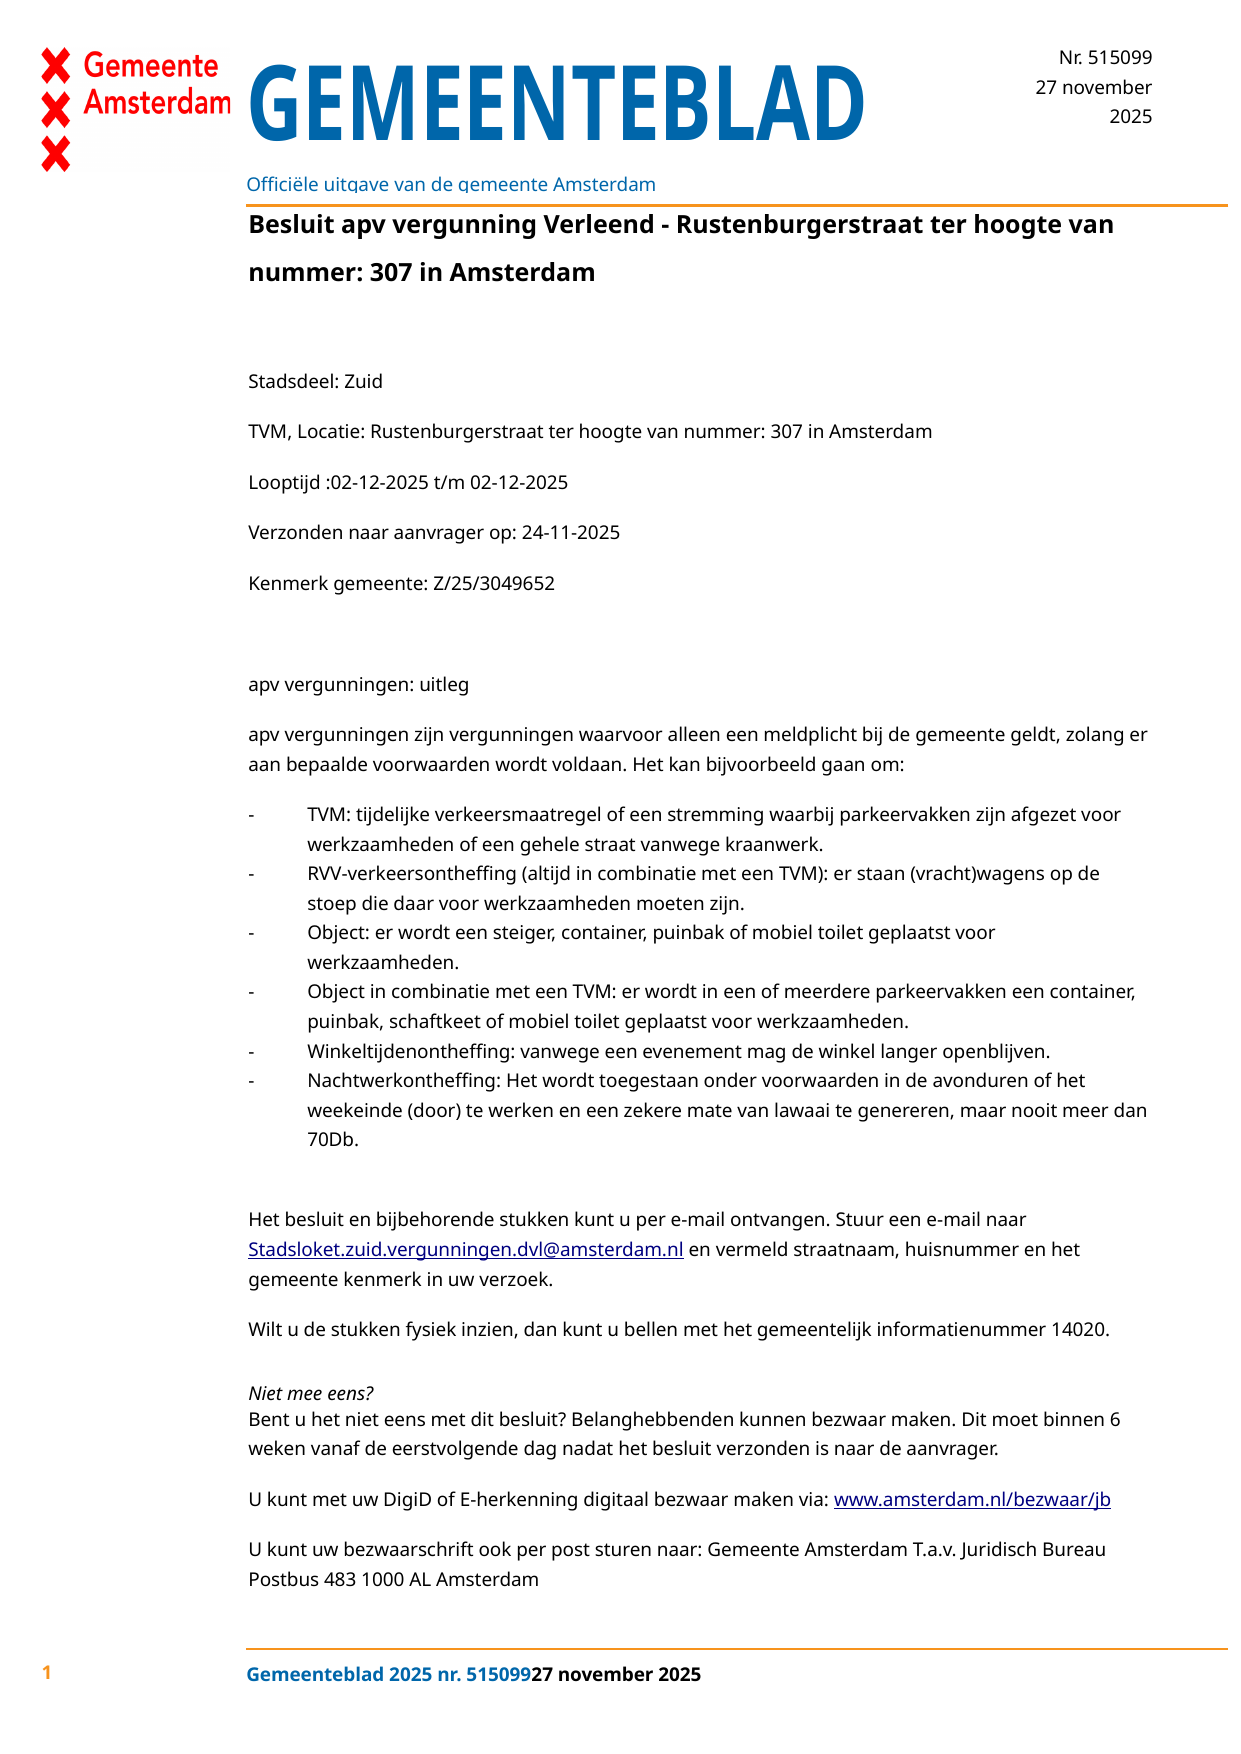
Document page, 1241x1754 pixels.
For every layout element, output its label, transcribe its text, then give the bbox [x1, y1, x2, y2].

list TVM: tijdelijke verkeersmaatregel of een stremming waarbij parkeervakken zijn afgezet voor werkzaamheden of een gehele straat vanwege kraanwerk. [248, 801, 1152, 857]
list RVV-verkeersontheffing (altijd in combinatie met een TVM): er staan (vracht)wagens op de stoep die daar voor werkzaamheden moeten zijn. [248, 860, 1152, 916]
text TVM, Locatie: Rustenburgerstraat ter hoogte van nummer: 307 in Amsterdam [248, 419, 1152, 444]
text U kunt uw bezwaarschrift ook per post sturen naar: Gemeente Amsterdam T.a.v. Juridisch Bureau Postbus 483 1000 AL Amsterdam [248, 1536, 1152, 1592]
text apv vergunningen: uitleg [248, 671, 1152, 697]
text Kenmerk gemeente: Z/25/3049652 [248, 570, 1152, 596]
text Looptijd :02-12-2025 t/m 02-12-2025 [248, 469, 1152, 495]
text Bent u het niet eens met dit besluit? Belanghebbenden kunnen bezwaar maken. Dit moet binnen 6 weken vanaf de eerstvolgende dag nadat het besluit verzonden is naar de aanvrager. [248, 1406, 1152, 1461]
text U kunt met uw DigiD of E-herkenning digitaal bezwaar maken via: www.amsterdam.nl/bezwaar/jb [248, 1486, 1152, 1512]
text Besluit apv vergunning Verleend - Rustenburgerstraat ter hoogte van nummer: 307 in Amsterdam [248, 207, 1152, 288]
picture [41, 47, 231, 172]
text apv vergunningen zijn vergunningen waarvoor alleen een meldplicht bij de gemeente geldt, zolang er aan bepaalde voorwaarden wordt voldaan. Het kan bijvoorbeeld gaan om: [248, 721, 1152, 777]
text Wilt u de stukken fysiek inzien, dan kunt u bellen met het gemeentelijk informatienummer 14020. [248, 1316, 1152, 1342]
text Het besluit en bijbehorende stukken kunt u per e-mail ontvangen. Stuur een e-mail naar Stadsloket.zuid.vergunningen.dvl@amsterdam.nl en vermeld straatnaam, huisnummer en het gemeente kenmerk in uw verzoek. [248, 1207, 1152, 1292]
text Niet mee eens? [248, 1380, 1152, 1406]
text Stadsdeel: Zuid [248, 368, 1152, 394]
list Object in combinatie met een TVM: er wordt in een of meerdere parkeervakken een container, puinbak, schaftkeet of mobiel toilet geplaatst voor werkzaamheden. [248, 979, 1152, 1034]
list Winkeltijdenontheffing: vanwege een evenement mag de winkel langer openblijven. [248, 1038, 1152, 1064]
text Verzonden naar aanvrager op: 24-11-2025 [248, 519, 1152, 545]
list Object: er wordt een steiger, container, puinbak of mobiel toilet geplaatst voor werkzaamheden. [248, 919, 1152, 975]
list Nachtwerkontheffing: Het wordt toegestaan onder voorwaarden in de avonduren of het weekeinde (door) te werken en een zekere mate van lawaai te genereren, maar nooit meer dan 70Db. [248, 1067, 1152, 1152]
